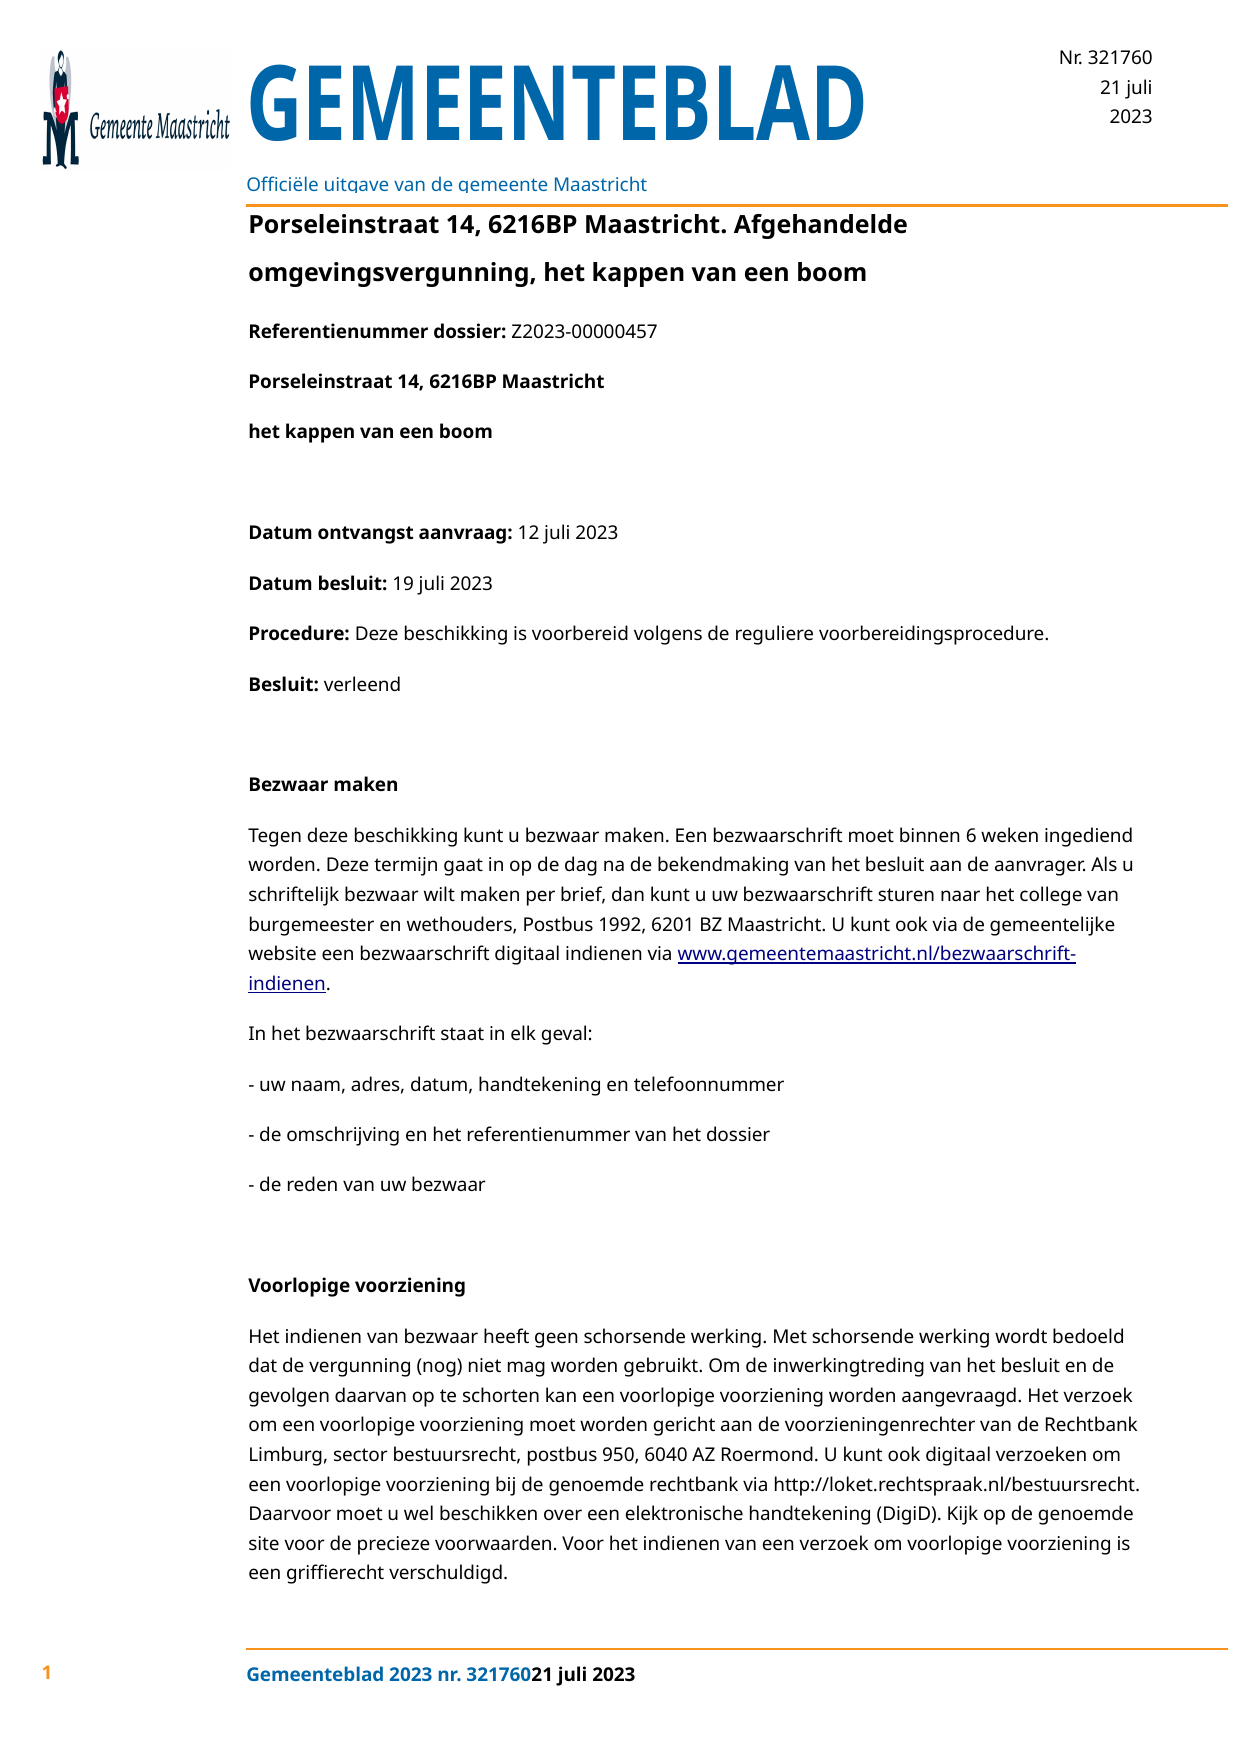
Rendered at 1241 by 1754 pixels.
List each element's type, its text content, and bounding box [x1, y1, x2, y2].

text - uw naam, adres, datum, handtekening en telefoonnummer [248, 1071, 1152, 1097]
text Porseleinstraat 14, 6216BP Maastricht [248, 368, 1152, 394]
text Besluit: verleend [248, 671, 1152, 697]
text Referentienummer dossier: Z2023-00000457 [248, 318, 1152, 344]
text In het bezwaarschrift staat in elk geval: [248, 1020, 1152, 1046]
picture [41, 47, 231, 172]
text Datum besluit: 19 juli 2023 [248, 570, 1152, 596]
text Porseleinstraat 14, 6216BP Maastricht. Afgehandelde omgevingsvergunning, het kappen van een boom [248, 207, 1152, 288]
text - de omschrijving en het referentienummer van het dossier [248, 1121, 1152, 1147]
text Datum ontvangst aanvraag: 12 juli 2023 [248, 519, 1152, 545]
text Voorlopige voorziening [248, 1272, 1152, 1298]
text Tegen deze beschikking kunt u bezwaar maken. Een bezwaarschrift moet binnen 6 weken ingediend worden. Deze termijn gaat in op de dag na de bekendmaking van het besluit aan de aanvrager. Als u schriftelijk bezwaar wilt maken per brief, dan kunt u uw bezwaarschrift sturen naar het college van burgemeester en wethouders, Postbus 1992, 6201 BZ Maastricht. U kunt ook via de gemeentelijke website een bezwaarschrift digitaal indienen via www.gemeentemaastricht.nl/bezwaarschrift-indienen. [248, 822, 1152, 996]
text - de reden van uw bezwaar [248, 1172, 1152, 1197]
text het kappen van een boom [248, 419, 1152, 444]
text Procedure: Deze beschikking is voorbereid volgens de reguliere voorbereidingsprocedure. [248, 620, 1152, 646]
text Bezwaar maken [248, 772, 1152, 797]
text Het indienen van bezwaar heeft geen schorsende werking. Met schorsende werking wordt bedoeld dat de vergunning (nog) niet mag worden gebruikt. Om de inwerkingtreding van het besluit en de gevolgen daarvan op te schorten kan een voorlopige voorziening worden aangevraagd. Het verzoek om een voorlopige voorziening moet worden gericht aan de voorzieningenrechter van de Rechtbank Limburg, sector bestuursrecht, postbus 950, 6040 AZ Roermond. U kunt ook digitaal verzoeken om een voorlopige voorziening bij de genoemde rechtbank via http://loket.rechtspraak.nl/bestuursrecht. Daarvoor moet u wel beschikken over een elektronische handtekening (DigiD). Kijk op de genoemde site voor de precieze voorwaarden. Voor het indienen van een verzoek om voorlopige voorziening is een griffierecht verschuldigd. [248, 1323, 1152, 1585]
